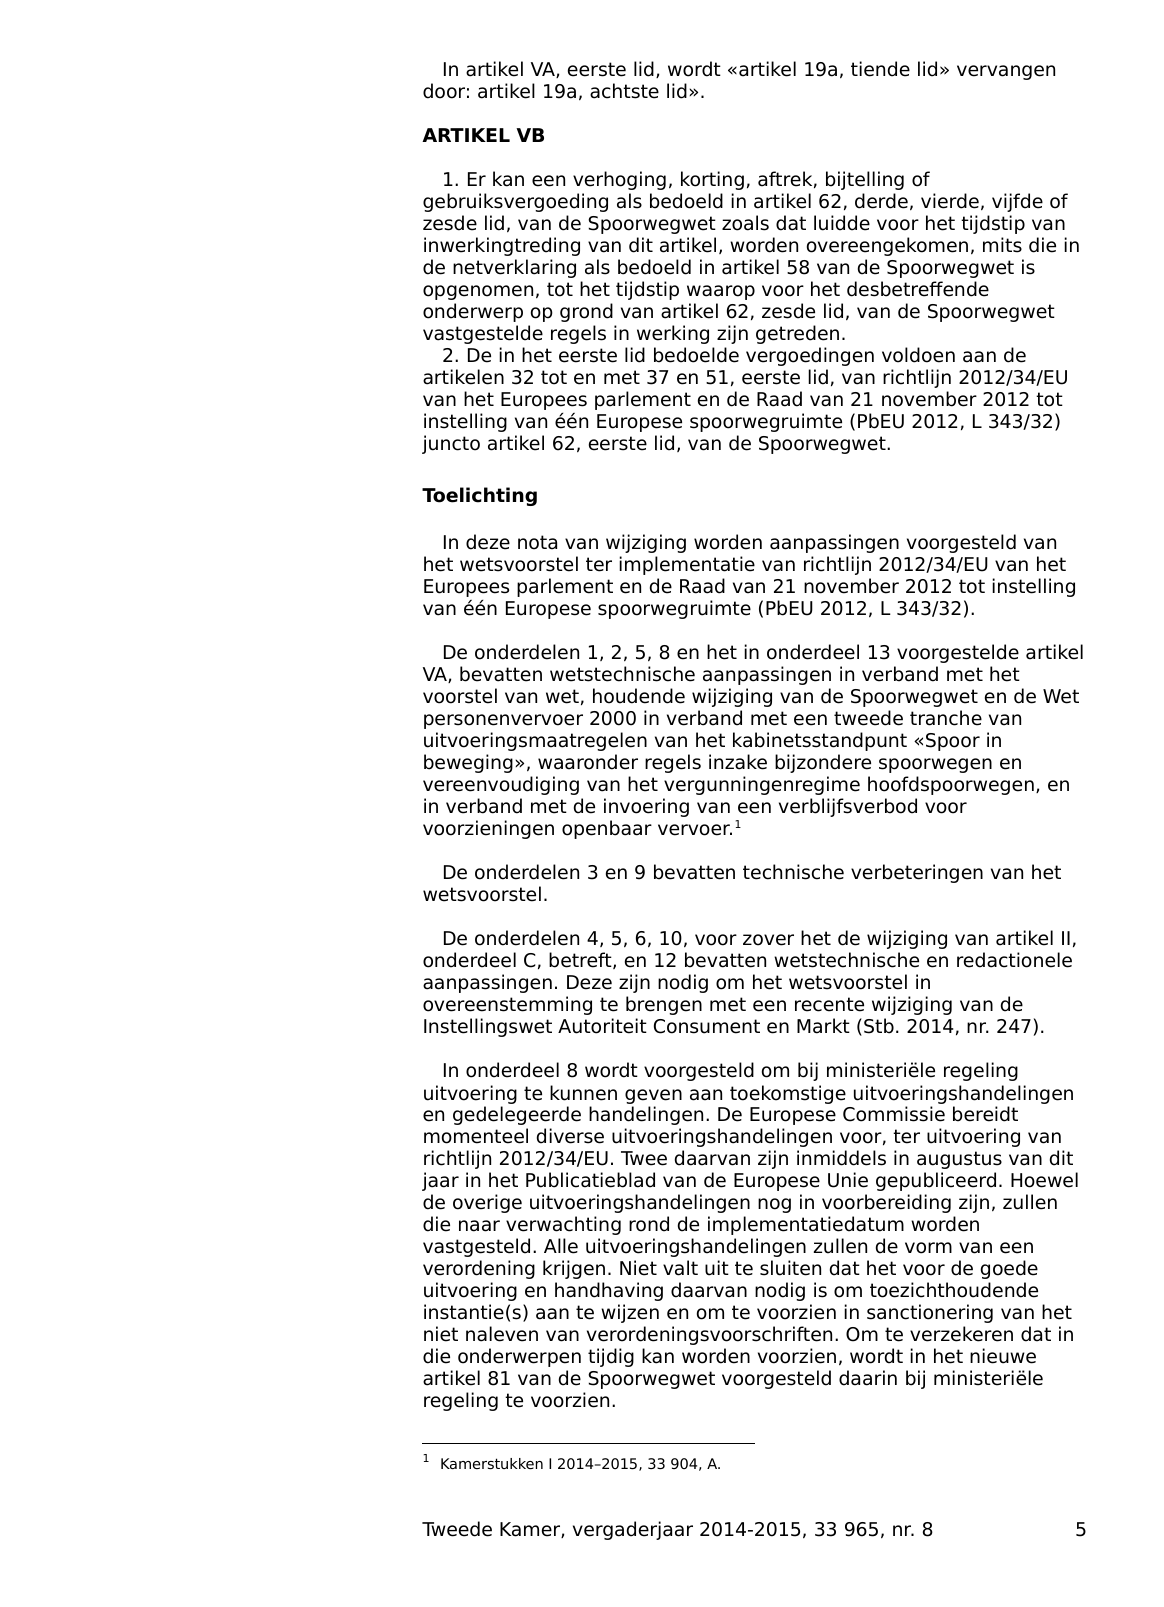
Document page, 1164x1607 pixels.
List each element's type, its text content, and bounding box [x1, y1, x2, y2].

text In deze nota van wijziging worden aanpassingen voorgesteld van het wetsvoorstel ter implementatie van richtlijn 2012/34/EU van het Europees parlement en de Raad van 21 november 2012 tot instelling van één Europese spoorwegruimte (PbEU 2012, L 343/32). [422, 532, 1087, 620]
text Kamerstukken I 2014–2015, 33 904, A. [422, 1452, 1087, 1474]
text In onderdeel 8 wordt voorgesteld om bij ministeriële regeling uitvoering te kunnen geven aan toekomstige uitvoeringshandelingen en gedelegeerde handelingen. De Europese Commissie bereidt momenteel diverse uitvoeringshandelingen voor, ter uitvoering van richtlijn 2012/34/EU. Twee daarvan zijn inmiddels in augustus van dit jaar in het Publicatieblad van de Europese Unie gepubliceerd. Hoewel de overige uitvoeringshandelingen nog in voorbereiding zijn, zullen die naar verwachting rond de implementatiedatum worden vastgesteld. Alle uitvoeringshandelingen zullen de vorm van een verordening krijgen. Niet valt uit te sluiten dat het voor de goede uitvoering en handhaving daarvan nodig is om toezichthoudende instantie(s) aan te wijzen en om te voorzien in sanctionering van het niet naleven van verordeningsvoorschriften. Om te verzekeren dat in die onderwerpen tijdig kan worden voorzien, wordt in het nieuwe artikel 81 van de Spoorwegwet voorgesteld daarin bij ministeriële regeling te voorzien. [422, 1060, 1087, 1412]
subtitle ARTIKEL VB [422, 125, 1087, 147]
text De onderdelen 4, 5, 6, 10, voor zover het de wijziging van artikel II, onderdeel C, betreft, en 12 bevatten wetstechnische en redactionele aanpassingen. Deze zijn nodig om het wetsvoorstel in overeenstemming te brengen met een recente wijziging van de Instellingswet Autoriteit Consument en Markt (Stb. 2014, nr. 247). [422, 928, 1087, 1038]
text De onderdelen 3 en 9 bevatten technische verbeteringen van het wetsvoorstel. [422, 862, 1087, 906]
text In artikel VA, eerste lid, wordt «artikel 19a, tiende lid» vervangen door: artikel 19a, achtste lid». [422, 59, 1087, 103]
subtitle Toelichting [422, 485, 1087, 507]
text 2. De in het eerste lid bedoelde vergoedingen voldoen aan de artikelen 32 tot en met 37 en 51, eerste lid, van richtlijn 2012/34/EU van het Europees parlement en de Raad van 21 november 2012 tot instelling van één Europese spoorwegruimte (PbEU 2012, L 343/32) juncto artikel 62, eerste lid, van de Spoorwegwet. [422, 345, 1087, 455]
text De onderdelen 1, 2, 5, 8 en het in onderdeel 13 voorgestelde artikel VA, bevatten wetstechnische aanpassingen in verband met het voorstel van wet, houdende wijziging van de Spoorwegwet en de Wet personenvervoer 2000 in verband met een tweede tranche van uitvoeringsmaatregelen van het kabinetsstandpunt «Spoor in beweging», waaronder regels inzake bijzondere spoorwegen en vereenvoudiging van het vergunningenregime hoofdspoorwegen, en in verband met de invoering van een verblijfsverbod voor voorzieningen openbaar vervoer. [422, 642, 1087, 840]
text 1. Er kan een verhoging, korting, aftrek, bijtelling of gebruiksvergoeding als bedoeld in artikel 62, derde, vierde, vijfde of zesde lid, van de Spoorwegwet zoals dat luidde voor het tijdstip van inwerkingtreding van dit artikel, worden overeengekomen, mits die in de netverklaring als bedoeld in artikel 58 van de Spoorwegwet is opgenomen, tot het tijdstip waarop voor het desbetreffende onderwerp op grond van artikel 62, zesde lid, van de Spoorwegwet vastgestelde regels in werking zijn getreden. [422, 169, 1087, 345]
